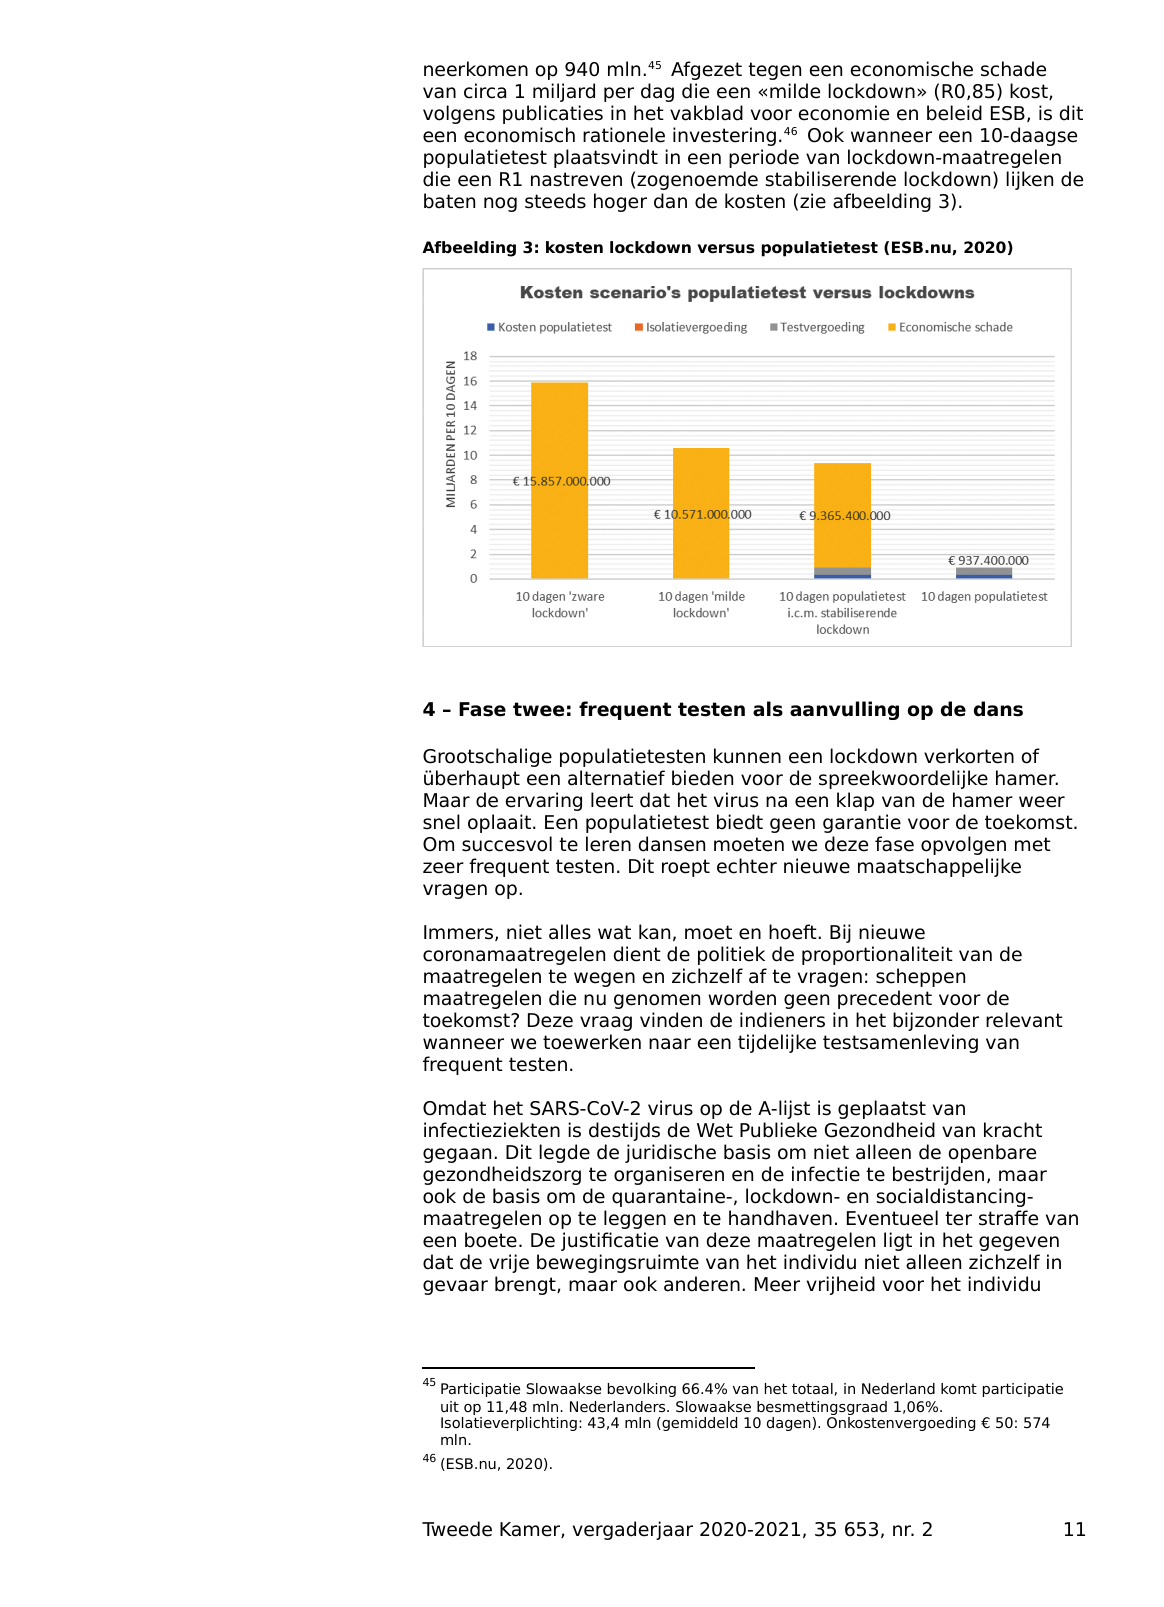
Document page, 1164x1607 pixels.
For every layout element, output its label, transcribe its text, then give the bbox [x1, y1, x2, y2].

text Afbeelding 3: kosten lockdown versus populatietest (ESB.nu, 2020) [422, 239, 1072, 257]
text Omdat het SARS-CoV-2 virus op de A-lijst is geplaatst van infectieziekten is destijds de Wet Publieke Gezondheid van kracht gegaan. Dit legde de juridische basis om niet alleen de openbare gezondheidszorg te organiseren en de infectie te bestrijden, maar ook de basis om de quarantaine-, lockdown- en socialdistancing-maatregelen op te leggen en te handhaven. Eventueel ter straffe van een boete. De justificatie van deze maatregelen ligt in het gegeven dat de vrije bewegingsruimte van het individu niet alleen zichzelf in gevaar brengt, maar ook anderen. Meer vrijheid voor het individu [422, 1098, 1087, 1296]
text (ESB.nu, 2020). [422, 1452, 1087, 1474]
text Immers, niet alles wat kan, moet en hoeft. Bij nieuwe coronamaatregelen dient de politiek de proportionaliteit van de maatregelen te wegen en zichzelf af te vragen: scheppen maatregelen die nu genomen worden geen precedent voor de toekomst? Deze vraag vinden de indieners in het bijzonder relevant wanneer we toewerken naar een tijdelijke testsamenleving van frequent testen. [422, 922, 1087, 1076]
text neerkomen op 940 mln. Afgezet tegen een economische schade van circa 1 miljard per dag die een «milde lockdown» (R0,85) kost, volgens publicaties in het vakblad voor economie en beleid ESB, is dit een economisch rationele investering. Ook wanneer een 10-daagse populatietest plaatsvindt in een periode van lockdown-maatregelen die een R1 nastreven (zogenoemde stabiliserende lockdown) lijken de baten nog steeds hoger dan de kosten (zie afbeelding 3). [422, 59, 1087, 213]
text Grootschalige populatietesten kunnen een lockdown verkorten of überhaupt een alternatief bieden voor de spreekwoordelijke hamer. Maar de ervaring leert dat het virus na een klap van de hamer weer snel oplaait. Een populatietest biedt geen garantie voor de toekomst. Om succesvol te leren dansen moeten we deze fase opvolgen met zeer frequent testen. Dit roept echter nieuwe maatschappelijke vragen op. [422, 746, 1087, 899]
subtitle 4 – Fase twee: frequent testen als aanvulling op de dans [422, 699, 1087, 721]
text Participatie Slowaakse bevolking 66.4% van het totaal, in Nederland komt participatie uit op 11,48 mln. Nederlanders. Slowaakse besmettingsgraad 1,06%. Isolatieverplichting: 43,4 mln (gemiddeld 10 dagen). Onkostenvergoeding € 50: 574 mln. [422, 1377, 1087, 1449]
picture [422, 268, 1072, 647]
